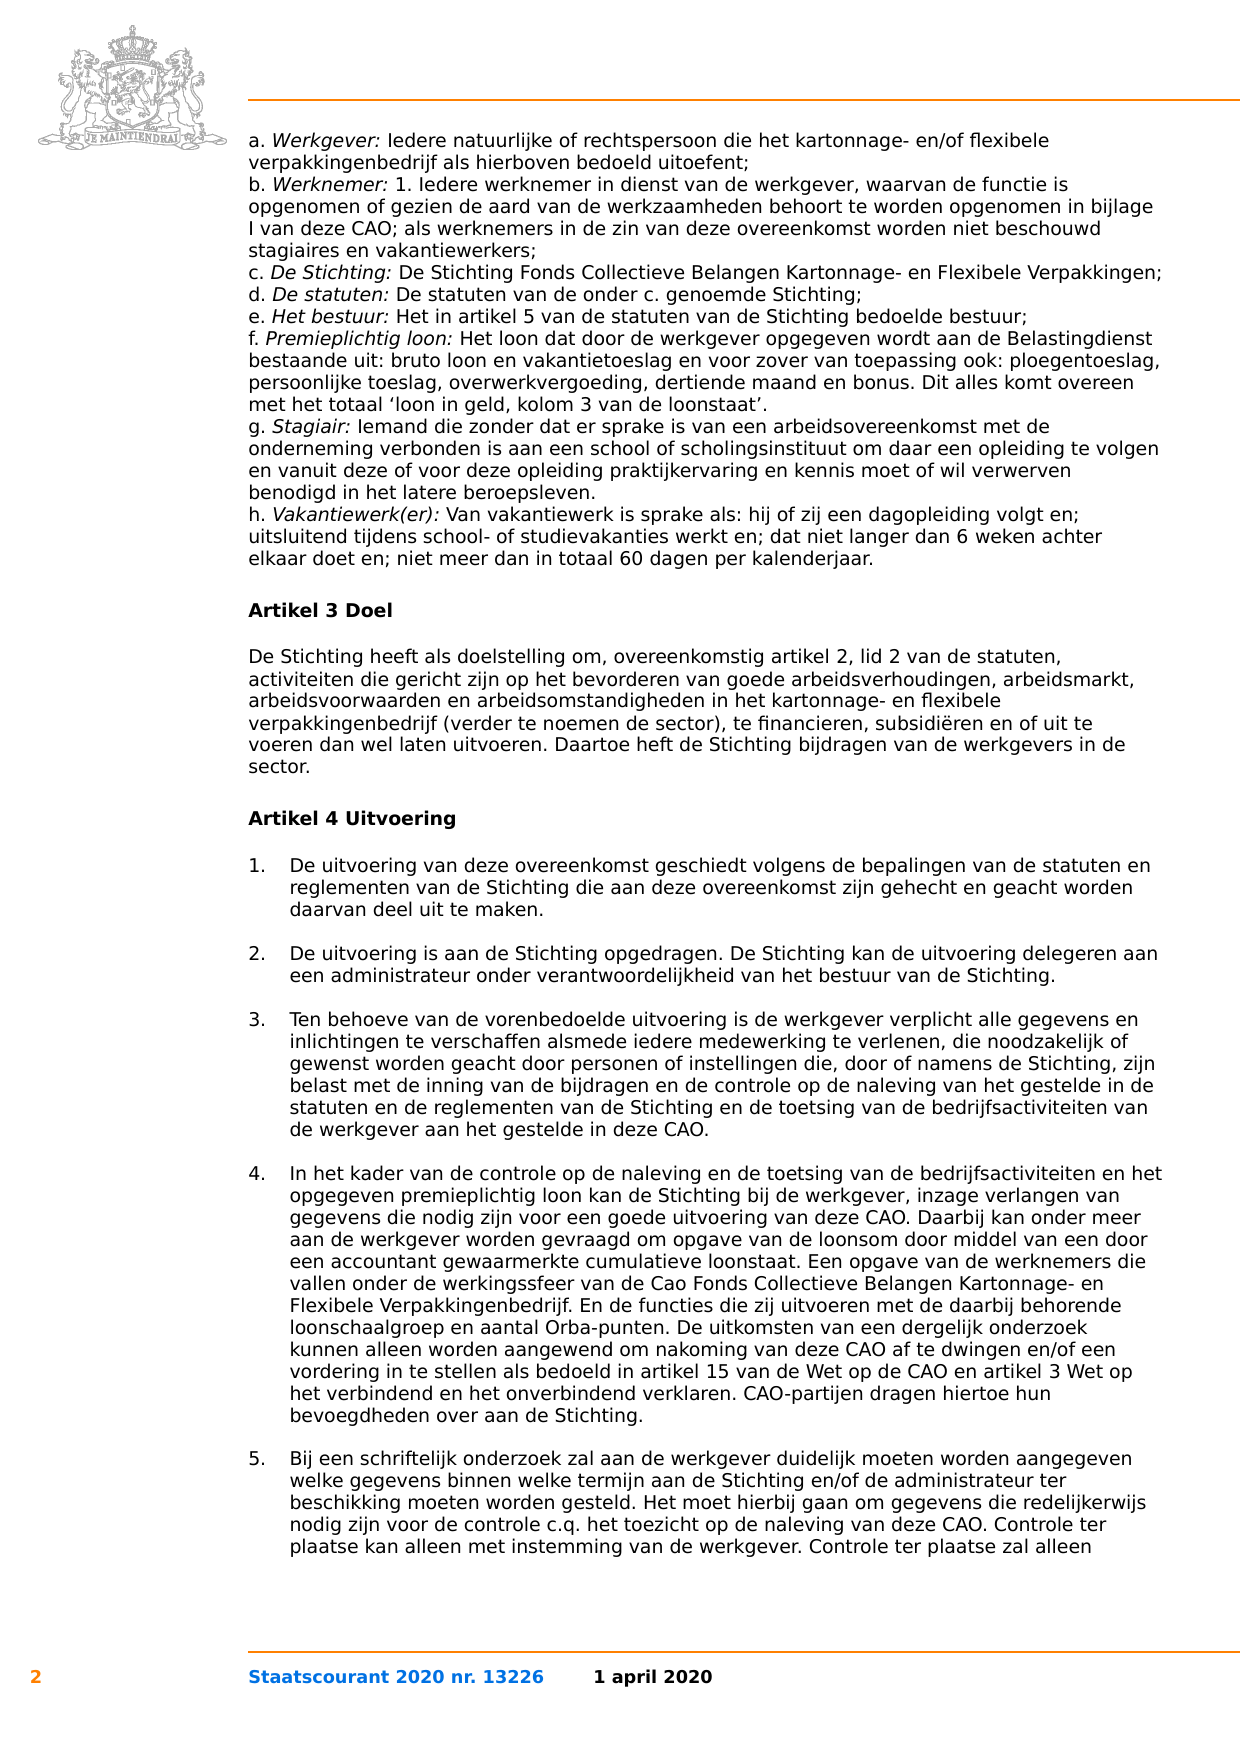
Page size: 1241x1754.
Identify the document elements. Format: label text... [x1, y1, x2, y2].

text 3. Ten behoeve van de vorenbedoelde uitvoering is de werkgever verplicht alle gegevens en inlichtingen te verschaffen alsmede iedere medewerking te verlenen, die noodzakelijk of gewenst worden geacht door personen of instellingen die, door of namens de Stichting, zijn belast met de inning van de bijdragen en de controle op de naleving van het gestelde in de statuten en de reglementen van de Stichting en de toetsing van de bedrijfsactiviteiten van de werkgever aan het gestelde in deze CAO. [248, 1009, 1163, 1141]
text 4. In het kader van de controle op de naleving en de toetsing van de bedrijfsactiviteiten en het opgegeven premieplichtig loon kan de Stichting bij de werkgever, inzage verlangen van gegevens die nodig zijn voor een goede uitvoering van deze CAO. Daarbij kan onder meer aan de werkgever worden gevraagd om opgave van de loonsom door middel van een door een accountant gewaarmerkte cumulatieve loonstaat. Een opgave van de werknemers die vallen onder de werkingssfeer van de Cao Fonds Collectieve Belangen Kartonnage- en Flexibele Verpakkingenbedrijf. En de functies die zij uitvoeren met de daarbij behorende loonschaalgroep en aantal Orba-punten. De uitkomsten van een dergelijk onderzoek kunnen alleen worden aangewend om nakoming van deze CAO af te dwingen en/of een vordering in te stellen als bedoeld in artikel 15 van de Wet op de CAO en artikel 3 Wet op het verbindend en het onverbindend verklaren. CAO-partijen dragen hiertoe hun bevoegdheden over aan de Stichting. [248, 1163, 1163, 1426]
text f. Premieplichtig loon: Het loon dat door de werkgever opgegeven wordt aan de Belastingdienst bestaande uit: bruto loon en vakantietoeslag en voor zover van toepassing ook: ploegentoeslag, persoonlijke toeslag, overwerkvergoeding, dertiende maand en bonus. Dit alles komt overeen met het totaal ‘loon in geld, kolom 3 van de loonstaat’. [248, 328, 1163, 416]
text 5. Bij een schriftelijk onderzoek zal aan de werkgever duidelijk moeten worden aangegeven welke gegevens binnen welke termijn aan de Stichting en/of de administrateur ter beschikking moeten worden gesteld. Het moet hierbij gaan om gegevens die redelijkerwijs nodig zijn voor de controle c.q. het toezicht op de naleving van deze CAO. Controle ter plaatse kan alleen met instemming van de werkgever. Controle ter plaatse zal alleen [248, 1448, 1163, 1558]
text g. Stagiair: Iemand die zonder dat er sprake is van een arbeidsovereenkomst met de onderneming verbonden is aan een school of scholingsinstituut om daar een opleiding te volgen en vanuit deze of voor deze opleiding praktijkervaring en kennis moet of wil verwerven benodigd in het latere beroepsleven. [248, 416, 1163, 503]
text c. De Stichting: De Stichting Fonds Collectieve Belangen Kartonnage- en Flexibele Verpakkingen; [248, 262, 1163, 284]
subtitle Artikel 3 Doel [248, 599, 1163, 621]
picture [38, 25, 227, 150]
text De Stichting heeft als doelstelling om, overeenkomstig artikel 2, lid 2 van de statuten, activiteiten die gericht zijn op het bevorderen van goede arbeidsverhoudingen, arbeidsmarkt, arbeidsvoorwaarden en arbeidsomstandigheden in het kartonnage- en flexibele verpakkingenbedrijf (verder te noemen de sector), te financieren, subsidiëren en of uit te voeren dan wel laten uitvoeren. Daartoe heft de Stichting bijdragen van de werkgevers in de sector. [248, 646, 1163, 778]
text a. Werkgever: Iedere natuurlijke of rechtspersoon die het kartonnage- en/of flexibele verpakkingenbedrijf als hierboven bedoeld uitoefent; [248, 130, 1163, 174]
text 2. De uitvoering is aan de Stichting opgedragen. De Stichting kan de uitvoering delegeren aan een administrateur onder verantwoordelijkheid van het bestuur van de Stichting. [248, 943, 1163, 987]
text 1. De uitvoering van deze overeenkomst geschiedt volgens de bepalingen van de statuten en reglementen van de Stichting die aan deze overeenkomst zijn gehecht en geacht worden daarvan deel uit te maken. [248, 855, 1163, 921]
text b. Werknemer: 1. Iedere werknemer in dienst van de werkgever, waarvan de functie is opgenomen of gezien de aard van de werkzaamheden behoort te worden opgenomen in bijlage I van deze CAO; als werknemers in de zin van deze overeenkomst worden niet beschouwd stagiaires en vakantiewerkers; [248, 174, 1163, 262]
text e. Het bestuur: Het in artikel 5 van de statuten van de Stichting bedoelde bestuur; [248, 306, 1163, 328]
text h. Vakantiewerk(er): Van vakantiewerk is sprake als: hij of zij een dagopleiding volgt en; uitsluitend tijdens school- of studievakanties werkt en; dat niet langer dan 6 weken achter elkaar doet en; niet meer dan in totaal 60 dagen per kalenderjaar. [248, 503, 1163, 569]
subtitle Artikel 4 Uitvoering [248, 808, 1163, 830]
text d. De statuten: De statuten van de onder c. genoemde Stichting; [248, 284, 1163, 306]
